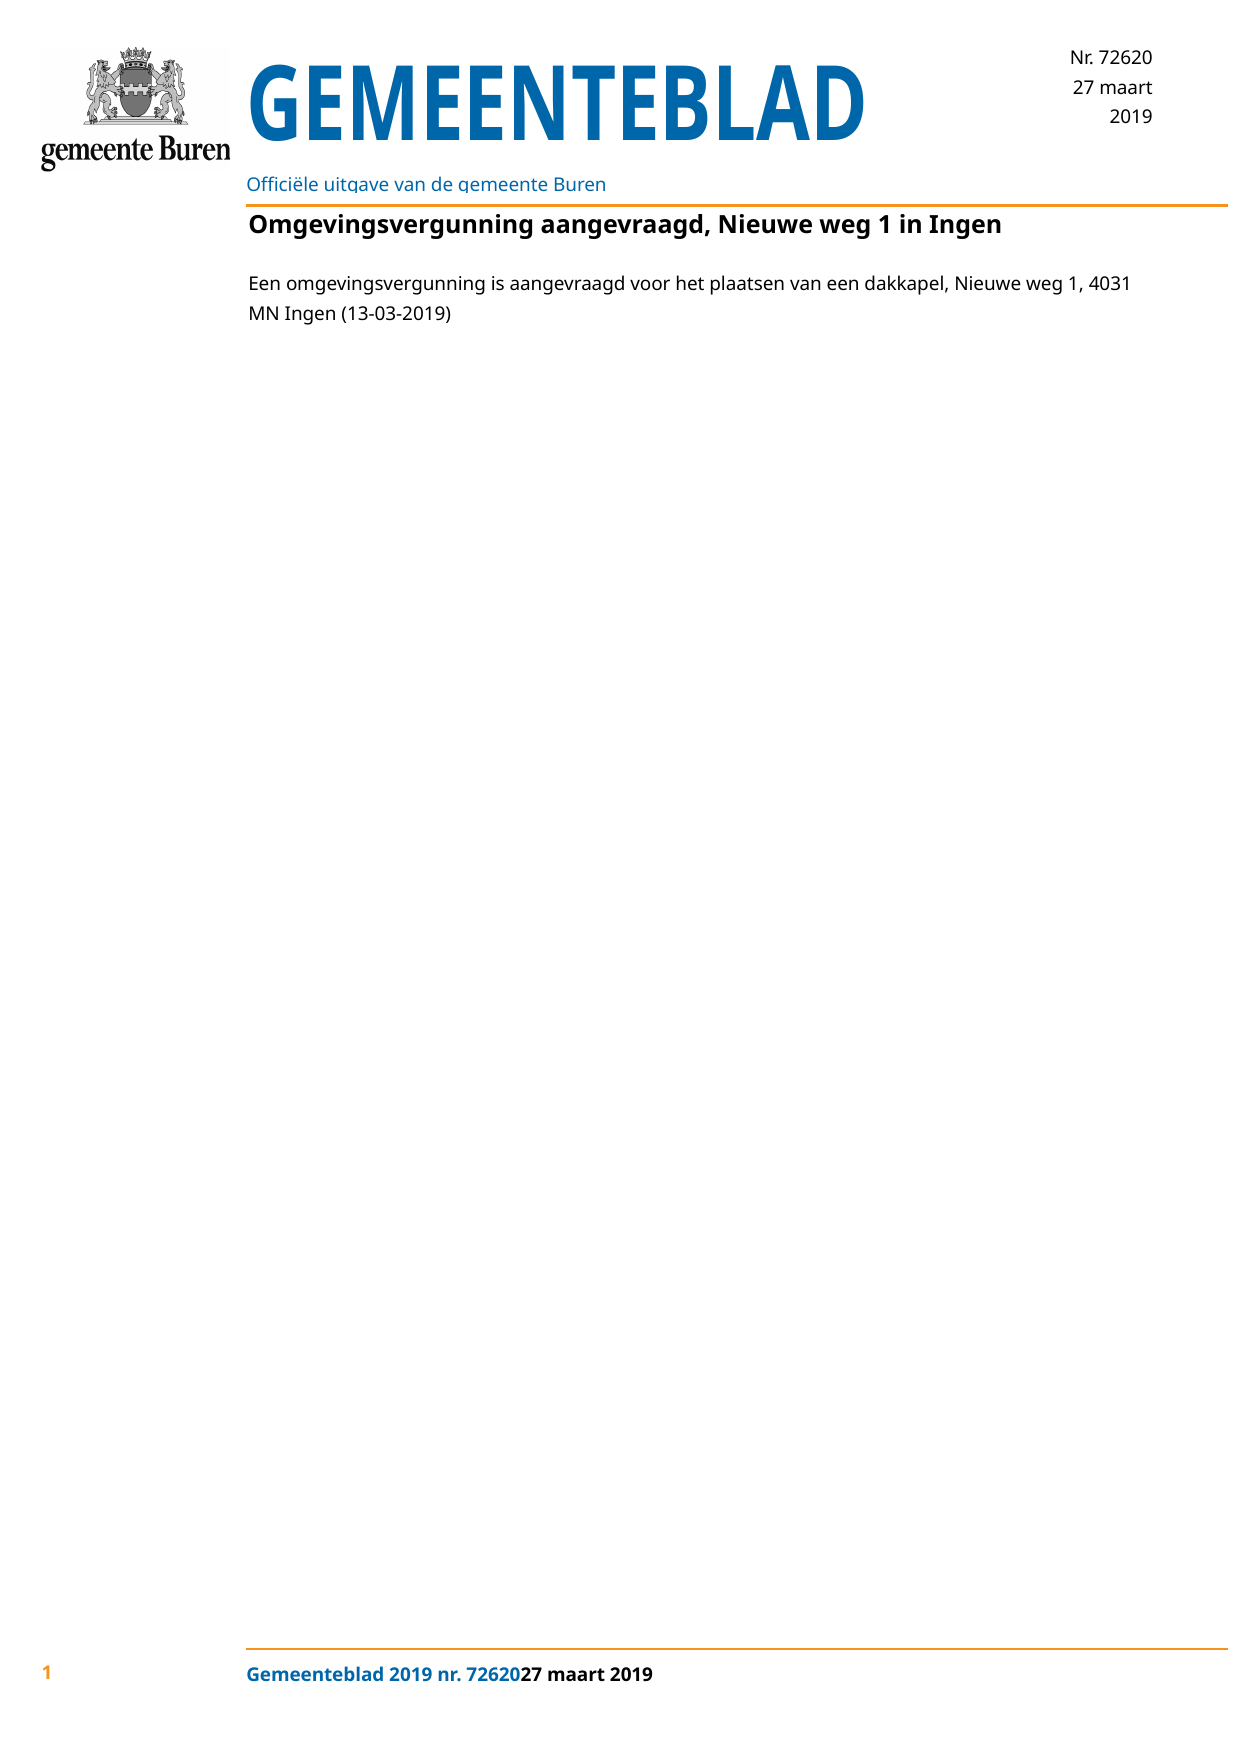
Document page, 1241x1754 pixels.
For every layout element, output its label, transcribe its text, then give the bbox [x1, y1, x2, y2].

text Een omgevingsvergunning is aangevraagd voor het plaatsen van een dakkapel, Nieuwe weg 1, 4031 MN Ingen (13-03-2019) [248, 270, 1152, 326]
text Omgevingsvergunning aangevraagd, Nieuwe weg 1 in Ingen [248, 207, 1152, 241]
picture [41, 47, 231, 172]
